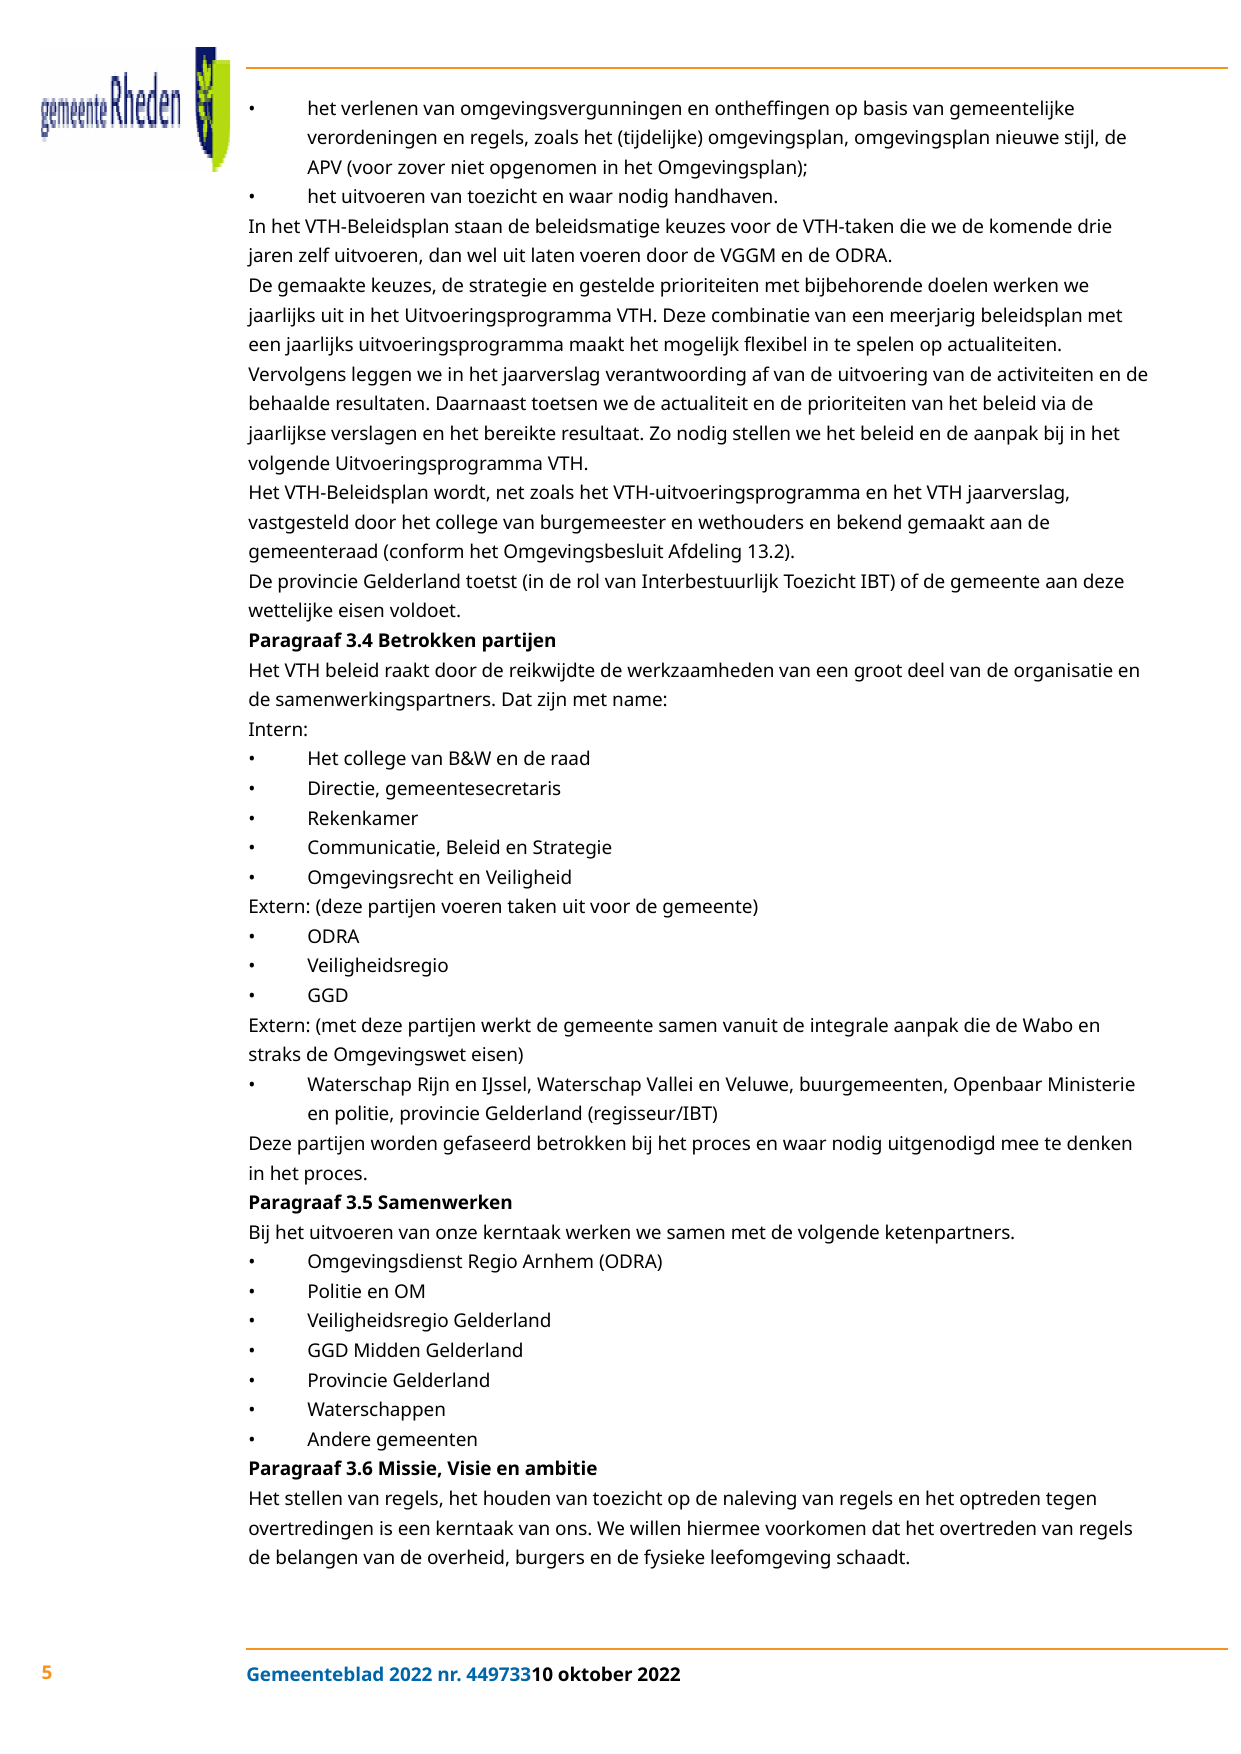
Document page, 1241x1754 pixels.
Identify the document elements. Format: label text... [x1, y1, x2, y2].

text Intern: [248, 716, 1152, 742]
list het verlenen van omgevingsvergunningen en ontheffingen op basis van gemeentelijke verordeningen en regels, zoals het (tijdelijke) omgevingsplan, omgevingsplan nieuwe stijl, de APV (voor zover niet opgenomen in het Omgevingsplan); [248, 95, 1152, 180]
text De gemaakte keuzes, de strategie en gestelde prioriteiten met bijbehorende doelen werken we jaarlijks uit in het Uitvoeringsprogramma VTH. Deze combinatie van een meerjarig beleidsplan met een jaarlijks uitvoeringsprogramma maakt het mogelijk flexibel in te spelen op actualiteiten. Vervolgens leggen we in het jaarverslag verantwoording af van de uitvoering van de activiteiten en de behaalde resultaten. Daarnaast toetsen we de actualiteit en de prioriteiten van het beleid via de jaarlijkse verslagen en het bereikte resultaat. Zo nodig stellen we het beleid en de aanpak bij in het volgende Uitvoeringsprogramma VTH. [248, 272, 1152, 476]
text In het VTH-Beleidsplan staan de beleidsmatige keuzes voor de VTH-taken die we de komende drie jaren zelf uitvoeren, dan wel uit laten voeren door de VGGM en de ODRA. [248, 213, 1152, 268]
list Het college van B&W en de raad [248, 746, 1152, 771]
list GGD Midden Gelderland [248, 1337, 1152, 1363]
text Het VTH beleid raakt door de reikwijdte de werkzaamheden van een groot deel van de organisatie en de samenwerkingspartners. Dat zijn met name: [248, 657, 1152, 712]
list Andere gemeenten [248, 1426, 1152, 1452]
text Deze partijen worden gefaseerd betrokken bij het proces en waar nodig uitgenodigd mee te denken in het proces. [248, 1130, 1152, 1186]
text Extern: (deze partijen voeren taken uit voor de gemeente) [248, 893, 1152, 919]
list het uitvoeren van toezicht en waar nodig handhaven. [248, 183, 1152, 209]
text De provincie Gelderland toetst (in de rol van Interbestuurlijk Toezicht IBT) of de gemeente aan deze wettelijke eisen voldoet. [248, 568, 1152, 623]
list Veiligheidsregio Gelderland [248, 1308, 1152, 1333]
text Paragraaf 3.6 Missie, Visie en ambitie [248, 1456, 1152, 1481]
list GGD [248, 982, 1152, 1008]
list Waterschappen [248, 1396, 1152, 1422]
picture [41, 47, 231, 172]
text Bij het uitvoeren van onze kerntaak werken we samen met de volgende ketenpartners. [248, 1219, 1152, 1245]
list Veiligheidsregio [248, 953, 1152, 978]
list Rekenkamer [248, 805, 1152, 831]
list ODRA [248, 923, 1152, 949]
text Het VTH-Beleidsplan wordt, net zoals het VTH-uitvoeringsprogramma en het VTH jaarverslag, vastgesteld door het college van burgemeester en wethouders en bekend gemaakt aan de gemeenteraad (conform het Omgevingsbesluit Afdeling 13.2). [248, 479, 1152, 564]
list Directie, gemeentesecretaris [248, 775, 1152, 801]
list Omgevingsdienst Regio Arnhem (ODRA) [248, 1248, 1152, 1274]
list Waterschap Rijn en IJssel, Waterschap Vallei en Veluwe, buurgemeenten, Openbaar Ministerie en politie, provincie Gelderland (regisseur/IBT) [248, 1071, 1152, 1126]
text Het stellen van regels, het houden van toezicht op de naleving van regels en het optreden tegen overtredingen is een kerntaak van ons. We willen hiermee voorkomen dat het overtreden van regels de belangen van de overheid, burgers en de fysieke leefomgeving schaadt. [248, 1485, 1152, 1570]
list Politie en OM [248, 1278, 1152, 1304]
list Provincie Gelderland [248, 1367, 1152, 1393]
text Extern: (met deze partijen werkt de gemeente samen vanuit de integrale aanpak die de Wabo en straks de Omgevingswet eisen) [248, 1012, 1152, 1067]
text Paragraaf 3.5 Samenwerken [248, 1189, 1152, 1215]
list Communicatie, Beleid en Strategie [248, 834, 1152, 860]
list Omgevingsrecht en Veiligheid [248, 864, 1152, 890]
text Paragraaf 3.4 Betrokken partijen [248, 627, 1152, 653]
